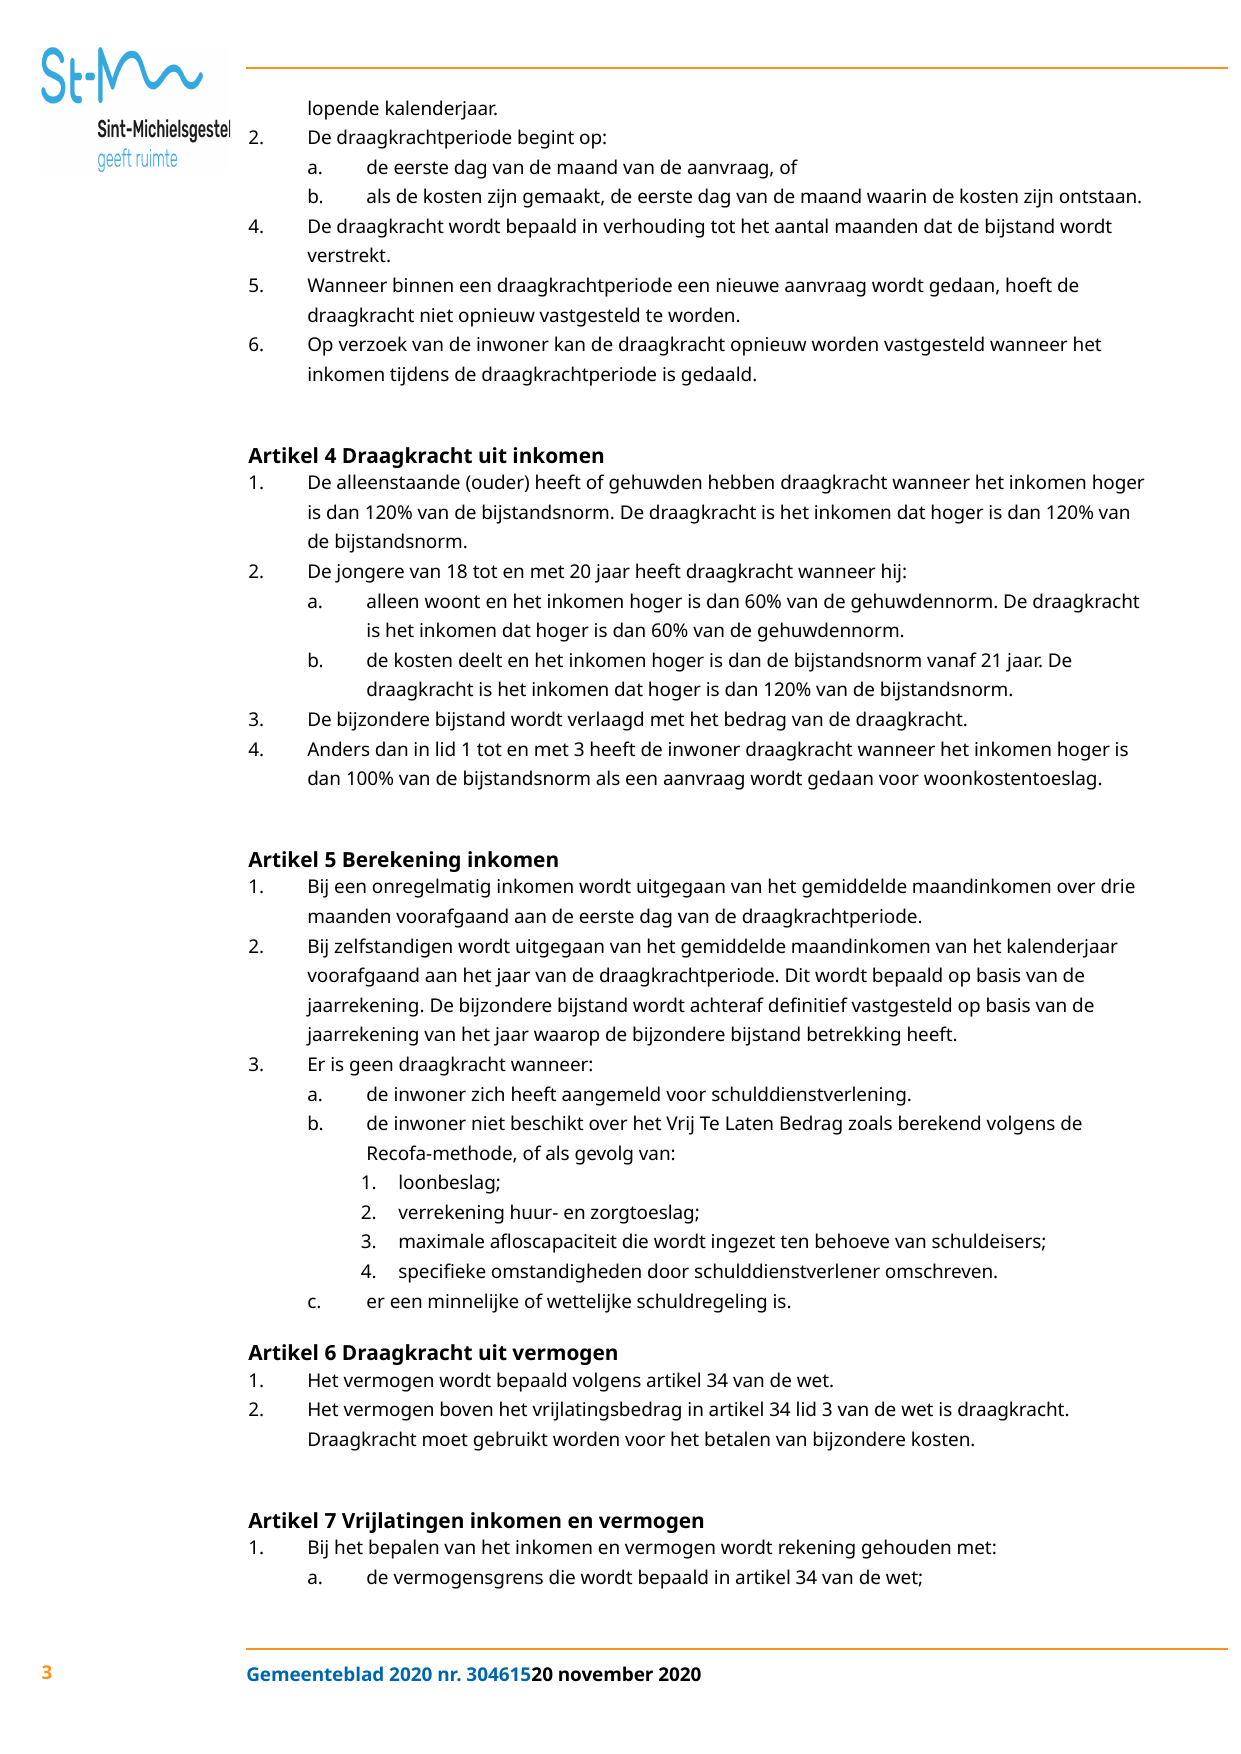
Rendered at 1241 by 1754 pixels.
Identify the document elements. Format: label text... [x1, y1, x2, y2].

list Wanneer binnen een draagkrachtperiode een nieuwe aanvraag wordt gedaan, hoeft de draagkracht niet opnieuw vastgesteld te worden. [248, 272, 1152, 328]
list Bij het bepalen van het inkomen en vermogen wordt rekening gehouden met: [248, 1534, 1152, 1560]
list Het vermogen boven het vrijlatingsbedrag in artikel 34 lid 3 van de wet is draagkracht. Draagkracht moet gebruikt worden voor het betalen van bijzondere kosten. [248, 1396, 1152, 1452]
list De draagkracht wordt bepaald in verhouding tot het aantal maanden dat de bijstand wordt verstrekt. [248, 213, 1152, 268]
list de inwoner niet beschikt over het Vrij Te Laten Bedrag zoals berekend volgens de Recofa-methode, of als gevolg van: [307, 1110, 1152, 1166]
list Anders dan in lid 1 tot en met 3 heeft de inwoner draagkracht wanneer het inkomen hoger is dan 100% van de bijstandsnorm als een aanvraag wordt gedaan voor woonkostentoeslag. [248, 736, 1152, 791]
list als de kosten zijn gemaakt, de eerste dag van de maand waarin de kosten zijn ontstaan. [307, 183, 1152, 209]
list de eerste dag van de maand van de aanvraag, of [307, 154, 1152, 180]
list verrekening huur- en zorgtoeslag; [361, 1199, 1152, 1225]
text Artikel 4 Draagkracht uit inkomen [248, 441, 1152, 469]
list specifieke omstandigheden door schulddienstverlener omschreven. [361, 1258, 1152, 1284]
list er een minnelijke of wettelijke schuldregeling is. [307, 1288, 1152, 1314]
list lopende kalenderjaar. [248, 95, 1152, 121]
list Er is geen draagkracht wanneer: [248, 1051, 1152, 1077]
text Artikel 5 Berekening inkomen [248, 845, 1152, 874]
list De alleenstaande (ouder) heeft of gehuwden hebben draagkracht wanneer het inkomen hoger is dan 120% van de bijstandsnorm. De draagkracht is het inkomen dat hoger is dan 120% van de bijstandsnorm. [248, 469, 1152, 554]
list alleen woont en het inkomen hoger is dan 60% van de gehuwdennorm. De draagkracht is het inkomen dat hoger is dan 60% van de gehuwdennorm. [307, 588, 1152, 643]
list de kosten deelt en het inkomen hoger is dan de bijstandsnorm vanaf 21 jaar. De draagkracht is het inkomen dat hoger is dan 120% van de bijstandsnorm. [307, 647, 1152, 702]
list De jongere van 18 tot en met 20 jaar heeft draagkracht wanneer hij: [248, 558, 1152, 584]
list De draagkrachtperiode begint op: [248, 124, 1152, 150]
text Artikel 7 Vrijlatingen inkomen en vermogen [248, 1506, 1152, 1534]
list maximale afloscapaciteit die wordt ingezet ten behoeve van schuldeisers; [361, 1229, 1152, 1254]
picture [41, 47, 231, 172]
list Bij een onregelmatig inkomen wordt uitgegaan van het gemiddelde maandinkomen over drie maanden voorafgaand aan de eerste dag van de draagkrachtperiode. [248, 874, 1152, 929]
list Op verzoek van de inwoner kan de draagkracht opnieuw worden vastgesteld wanneer het inkomen tijdens de draagkrachtperiode is gedaald. [248, 331, 1152, 387]
list Bij zelfstandigen wordt uitgegaan van het gemiddelde maandinkomen van het kalenderjaar voorafgaand aan het jaar van de draagkrachtperiode. Dit wordt bepaald op basis van de jaarrekening. De bijzondere bijstand wordt achteraf definitief vastgesteld op basis van de jaarrekening van het jaar waarop de bijzondere bijstand betrekking heeft. [248, 933, 1152, 1047]
text Artikel 6 Draagkracht uit vermogen [248, 1338, 1152, 1367]
list de inwoner zich heeft aangemeld voor schulddienstverlening. [307, 1081, 1152, 1107]
list De bijzondere bijstand wordt verlaagd met het bedrag van de draagkracht. [248, 706, 1152, 732]
list de vermogensgrens die wordt bepaald in artikel 34 van de wet; [307, 1564, 1152, 1590]
list Het vermogen wordt bepaald volgens artikel 34 van de wet. [248, 1367, 1152, 1392]
list loonbeslag; [361, 1169, 1152, 1195]
